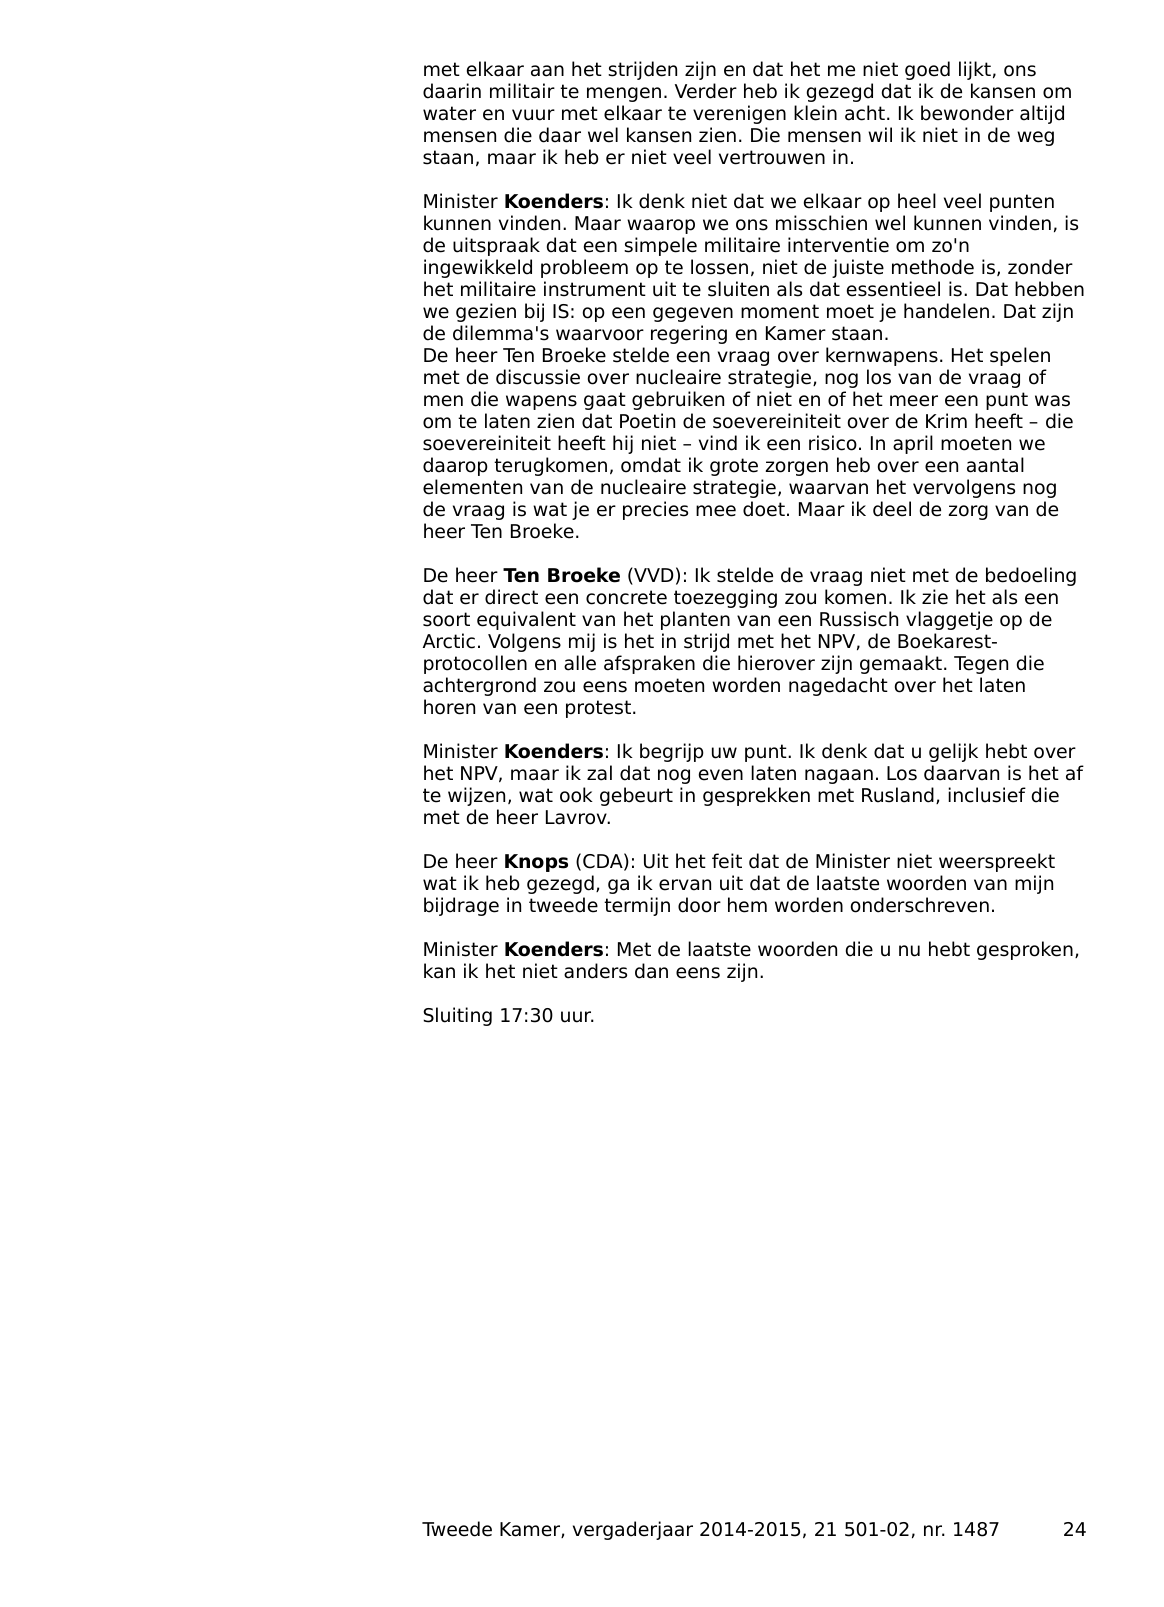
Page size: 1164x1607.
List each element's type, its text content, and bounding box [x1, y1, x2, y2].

text De heer Ten Broeke (VVD): Ik stelde de vraag niet met de bedoeling dat er direct een concrete toezegging zou komen. Ik zie het als een soort equivalent van het planten van een Russisch vlaggetje op de Arctic. Volgens mij is het in strijd met het NPV, de Boekarest-protocollen en alle afspraken die hierover zijn gemaakt. Tegen die achtergrond zou eens moeten worden nagedacht over het laten horen van een protest. [422, 565, 1087, 719]
text De heer Knops (CDA): Uit het feit dat de Minister niet weerspreekt wat ik heb gezegd, ga ik ervan uit dat de laatste woorden van mijn bijdrage in tweede termijn door hem worden onderschreven. [422, 851, 1087, 917]
text Sluiting 17:30 uur. [422, 1005, 1087, 1027]
text met elkaar aan het strijden zijn en dat het me niet goed lijkt, ons daarin militair te mengen. Verder heb ik gezegd dat ik de kansen om water en vuur met elkaar te verenigen klein acht. Ik bewonder altijd mensen die daar wel kansen zien. Die mensen wil ik niet in de weg staan, maar ik heb er niet veel vertrouwen in. [422, 59, 1087, 169]
text Minister Koenders: Met de laatste woorden die u nu hebt gesproken, kan ik het niet anders dan eens zijn. [422, 939, 1087, 983]
text Minister Koenders: Ik denk niet dat we elkaar op heel veel punten kunnen vinden. Maar waarop we ons misschien wel kunnen vinden, is de uitspraak dat een simpele militaire interventie om zo'n ingewikkeld probleem op te lossen, niet de juiste methode is, zonder het militaire instrument uit te sluiten als dat essentieel is. Dat hebben we gezien bij IS: op een gegeven moment moet je handelen. Dat zijn de dilemma's waarvoor regering en Kamer staan. [422, 191, 1087, 345]
text De heer Ten Broeke stelde een vraag over kernwapens. Het spelen met de discussie over nucleaire strategie, nog los van de vraag of men die wapens gaat gebruiken of niet en of het meer een punt was om te laten zien dat Poetin de soevereiniteit over de Krim heeft – die soevereiniteit heeft hij niet – vind ik een risico. In april moeten we daarop terugkomen, omdat ik grote zorgen heb over een aantal elementen van de nucleaire strategie, waarvan het vervolgens nog de vraag is wat je er precies mee doet. Maar ik deel de zorg van de heer Ten Broeke. [422, 345, 1087, 543]
text Minister Koenders: Ik begrijp uw punt. Ik denk dat u gelijk hebt over het NPV, maar ik zal dat nog even laten nagaan. Los daarvan is het af te wijzen, wat ook gebeurt in gesprekken met Rusland, inclusief die met de heer Lavrov. [422, 741, 1087, 829]
